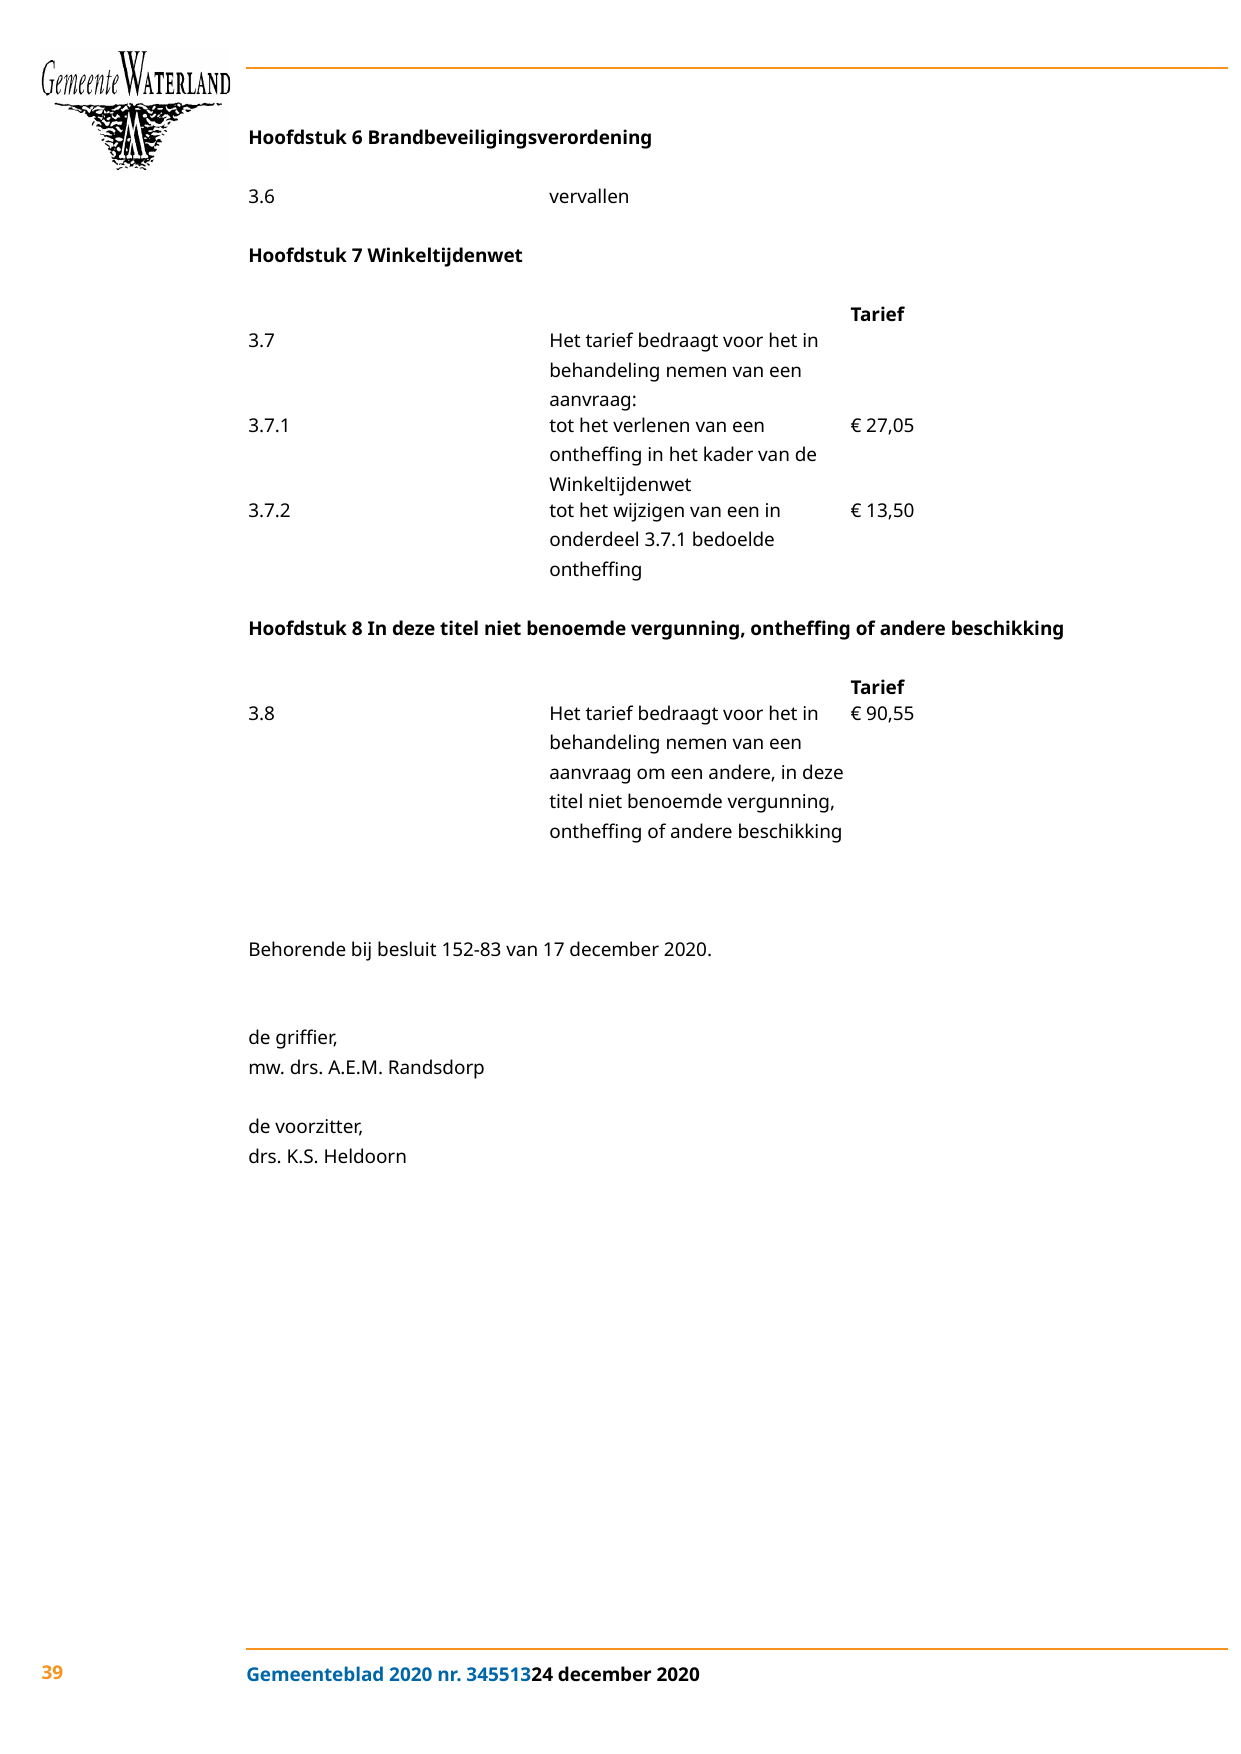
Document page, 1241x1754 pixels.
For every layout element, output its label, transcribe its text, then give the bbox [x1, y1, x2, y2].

picture [41, 47, 231, 172]
text Hoofdstuk 8 In deze titel niet benoemde vergunning, ontheffing of andere beschikking [248, 615, 1152, 640]
text mw. drs. A.E.M. Randsdorp [248, 1054, 1152, 1080]
table_cell 3.7 [248, 327, 549, 412]
table_cell € 13,50 [850, 497, 1152, 582]
table_cell tot het verlenen van een ontheffing in het kader van de Winkeltijdenwet [549, 412, 850, 497]
table_cell 3.7.2 [248, 497, 549, 582]
table_cell 3.8 [248, 700, 549, 844]
table_header Tarief [850, 301, 1152, 327]
table_header Tarief [850, 674, 1152, 700]
table_header [850, 184, 1152, 209]
text de griffier, [248, 1024, 1152, 1050]
table_cell [850, 327, 1152, 412]
table_header vervallen [549, 184, 850, 209]
text de voorzitter, [248, 1113, 1152, 1139]
table_cell Het tarief bedraagt voor het in behandeling nemen van een aanvraag om een andere, in deze titel niet benoemde vergunning, ontheffing of andere beschikking [549, 700, 850, 844]
table_cell 3.7.1 [248, 412, 549, 497]
table_header [248, 674, 850, 700]
table_header 3.6 [248, 184, 549, 209]
table_cell tot het wijzigen van een in onderdeel 3.7.1 bedoelde ontheffing [549, 497, 850, 582]
text Hoofdstuk 7 Winkeltijdenwet [248, 242, 1152, 268]
text Hoofdstuk 6 Brandbeveiligingsverordening [248, 124, 1152, 150]
table_cell € 27,05 [850, 412, 1152, 497]
table_cell € 90,55 [850, 700, 1152, 844]
text drs. K.S. Heldoorn [248, 1143, 1152, 1168]
table_cell Het tarief bedraagt voor het in behandeling nemen van een aanvraag: [549, 327, 850, 412]
table_header [248, 301, 850, 327]
text Behorende bij besluit 152-83 van 17 december 2020. [248, 936, 1152, 961]
